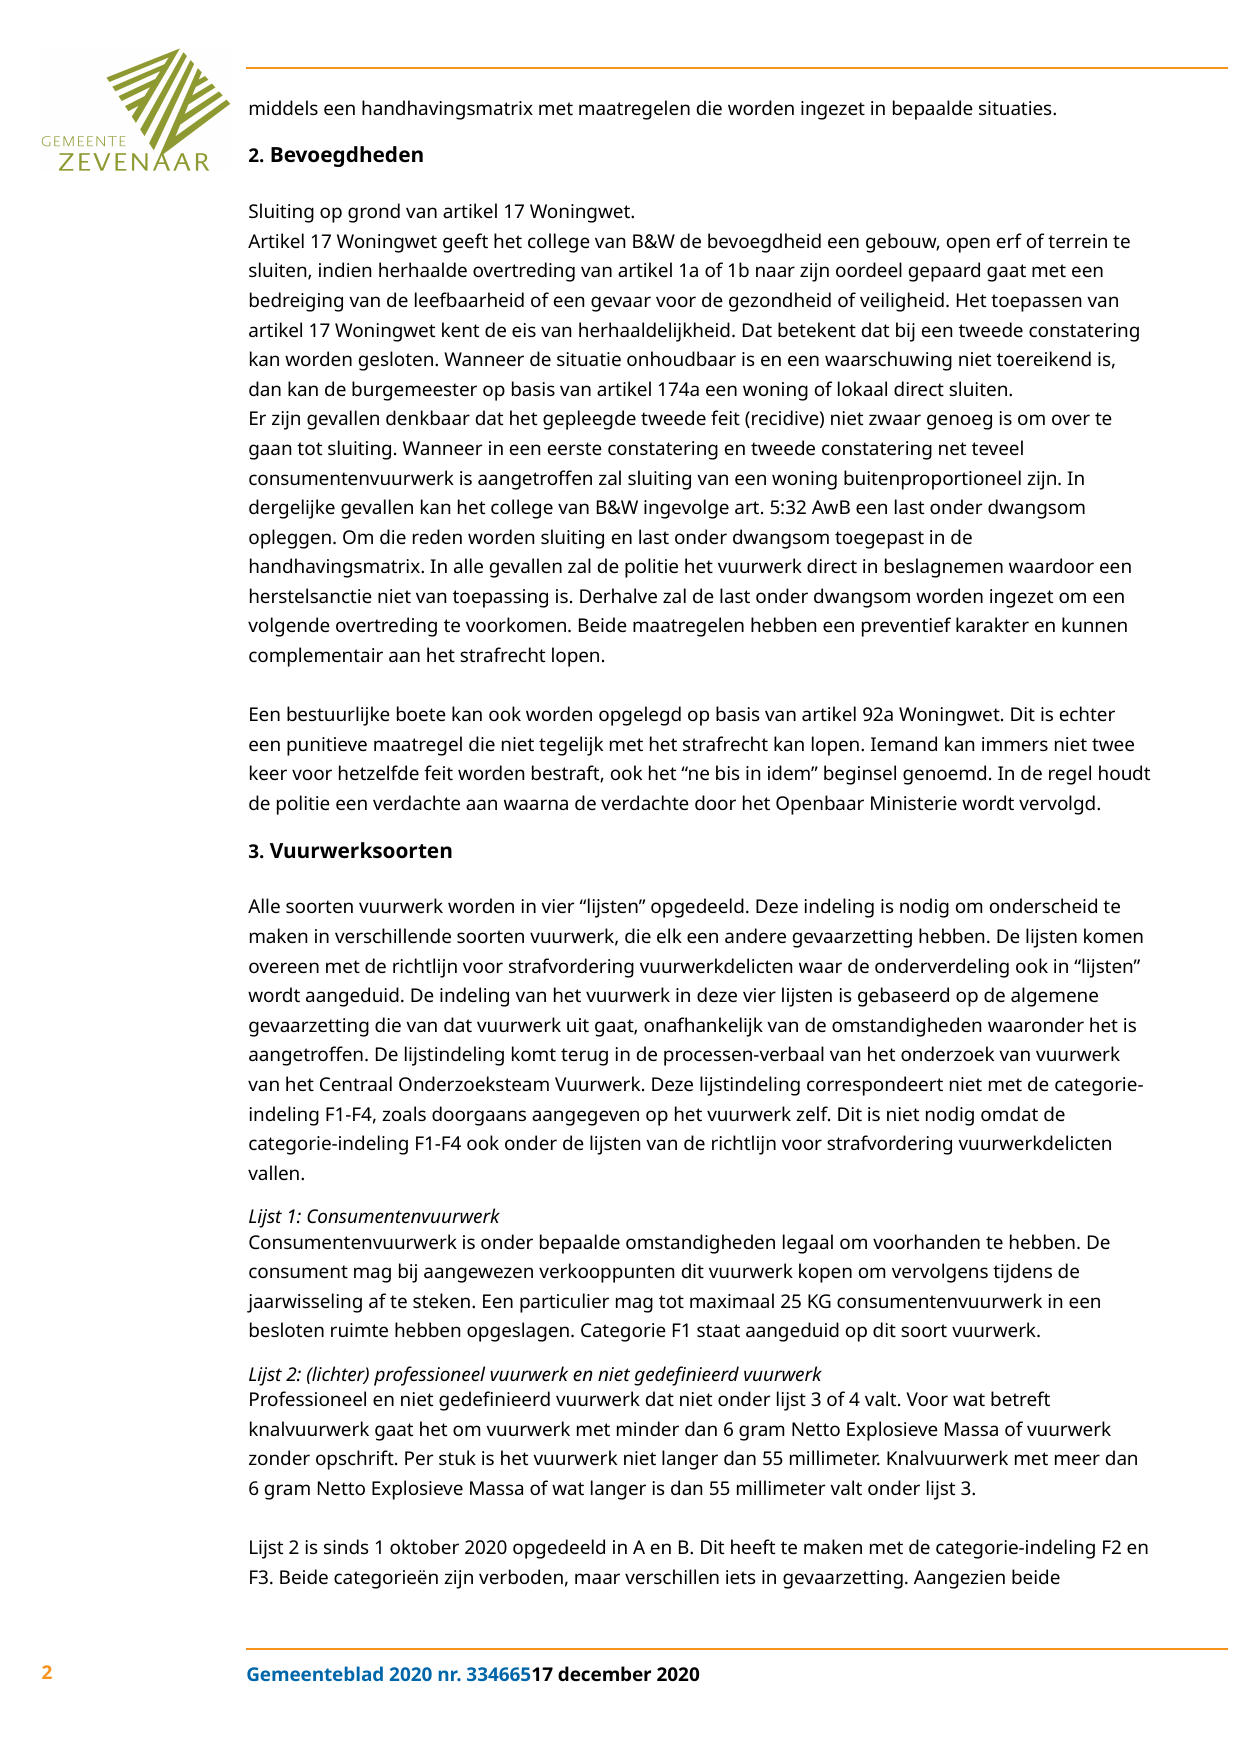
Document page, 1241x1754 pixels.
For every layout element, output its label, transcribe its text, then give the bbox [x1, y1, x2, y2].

text 3. Vuurwerksoorten [248, 836, 1152, 864]
text Sluiting op grond van artikel 17 Woningwet. [248, 198, 1152, 224]
text Lijst 1: Consumentenvuurwerk [248, 1203, 1152, 1229]
text Lijst 2: (lichter) professioneel vuurwerk en niet gedefinieerd vuurwerk [248, 1361, 1152, 1386]
text Consumentenvuurwerk is onder bepaalde omstandigheden legaal om voorhanden te hebben. De consument mag bij aangewezen verkooppunten dit vuurwerk kopen om vervolgens tijdens de jaarwisseling af te steken. Een particulier mag tot maximaal 25 KG consumentenvuurwerk in een besloten ruimte hebben opgeslagen. Categorie F1 staat aangeduid op dit soort vuurwerk. [248, 1229, 1152, 1343]
text Artikel 17 Woningwet geeft het college van B&W de bevoegdheid een gebouw, open erf of terrein te sluiten, indien herhaalde overtreding van artikel 1a of 1b naar zijn oordeel gepaard gaat met een bedreiging van de leefbaarheid of een gevaar voor de gezondheid of veiligheid. Het toepassen van artikel 17 Woningwet kent de eis van herhaaldelijkheid. Dat betekent dat bij een tweede constatering kan worden gesloten. Wanneer de situatie onhoudbaar is en een waarschuwing niet toereikend is, dan kan de burgemeester op basis van artikel 174a een woning of lokaal direct sluiten. [248, 228, 1152, 402]
text middels een handhavingsmatrix met maatregelen die worden ingezet in bepaalde situaties. [248, 95, 1152, 121]
text Lijst 2 is sinds 1 oktober 2020 opgedeeld in A en B. Dit heeft te maken met de categorie-indeling F2 en F3. Beide categorieën zijn verboden, maar verschillen iets in gevaarzetting. Aangezien beide [248, 1534, 1152, 1590]
text Alle soorten vuurwerk worden in vier “lijsten” opgedeeld. Deze indeling is nodig om onderscheid te maken in verschillende soorten vuurwerk, die elk een andere gevaarzetting hebben. De lijsten komen overeen met de richtlijn voor strafvordering vuurwerkdelicten waar de onderverdeling ook in “lijsten” wordt aangeduid. De indeling van het vuurwerk in deze vier lijsten is gebaseerd op de algemene gevaarzetting die van dat vuurwerk uit gaat, onafhankelijk van de omstandigheden waaronder het is aangetroffen. De lijstindeling komt terug in de processen-verbaal van het onderzoek van vuurwerk van het Centraal Onderzoeksteam Vuurwerk. Deze lijstindeling correspondeert niet met de categorie-indeling F1-F4, zoals doorgaans aangegeven op het vuurwerk zelf. Dit is niet nodig omdat de categorie-indeling F1-F4 ook onder de lijsten van de richtlijn voor strafvordering vuurwerkdelicten vallen. [248, 894, 1152, 1186]
text Professioneel en niet gedefinieerd vuurwerk dat niet onder lijst 3 of 4 valt. Voor wat betreft knalvuurwerk gaat het om vuurwerk met minder dan 6 gram Netto Explosieve Massa of vuurwerk zonder opschrift. Per stuk is het vuurwerk niet langer dan 55 millimeter. Knalvuurwerk met meer dan 6 gram Netto Explosieve Massa of wat langer is dan 55 millimeter valt onder lijst 3. [248, 1386, 1152, 1501]
text Er zijn gevallen denkbaar dat het gepleegde tweede feit (recidive) niet zwaar genoeg is om over te gaan tot sluiting. Wanneer in een eerste constatering en tweede constatering net teveel consumentenvuurwerk is aangetroffen zal sluiting van een woning buitenproportioneel zijn. In dergelijke gevallen kan het college van B&W ingevolge art. 5:32 AwB een last onder dwangsom opleggen. Om die reden worden sluiting en last onder dwangsom toegepast in de handhavingsmatrix. In alle gevallen zal de politie het vuurwerk direct in beslagnemen waardoor een herstelsanctie niet van toepassing is. Derhalve zal de last onder dwangsom worden ingezet om een volgende overtreding te voorkomen. Beide maatregelen hebben een preventief karakter en kunnen complementair aan het strafrecht lopen. [248, 406, 1152, 668]
picture [41, 47, 231, 172]
text 2. Bevoegdheden [248, 140, 1152, 169]
text Een bestuurlijke boete kan ook worden opgelegd op basis van artikel 92a Woningwet. Dit is echter een punitieve maatregel die niet tegelijk met het strafrecht kan lopen. Iemand kan immers niet twee keer voor hetzelfde feit worden bestraft, ook het “ne bis in idem” beginsel genoemd. In de regel houdt de politie een verdachte aan waarna de verdachte door het Openbaar Ministerie wordt vervolgd. [248, 701, 1152, 816]
